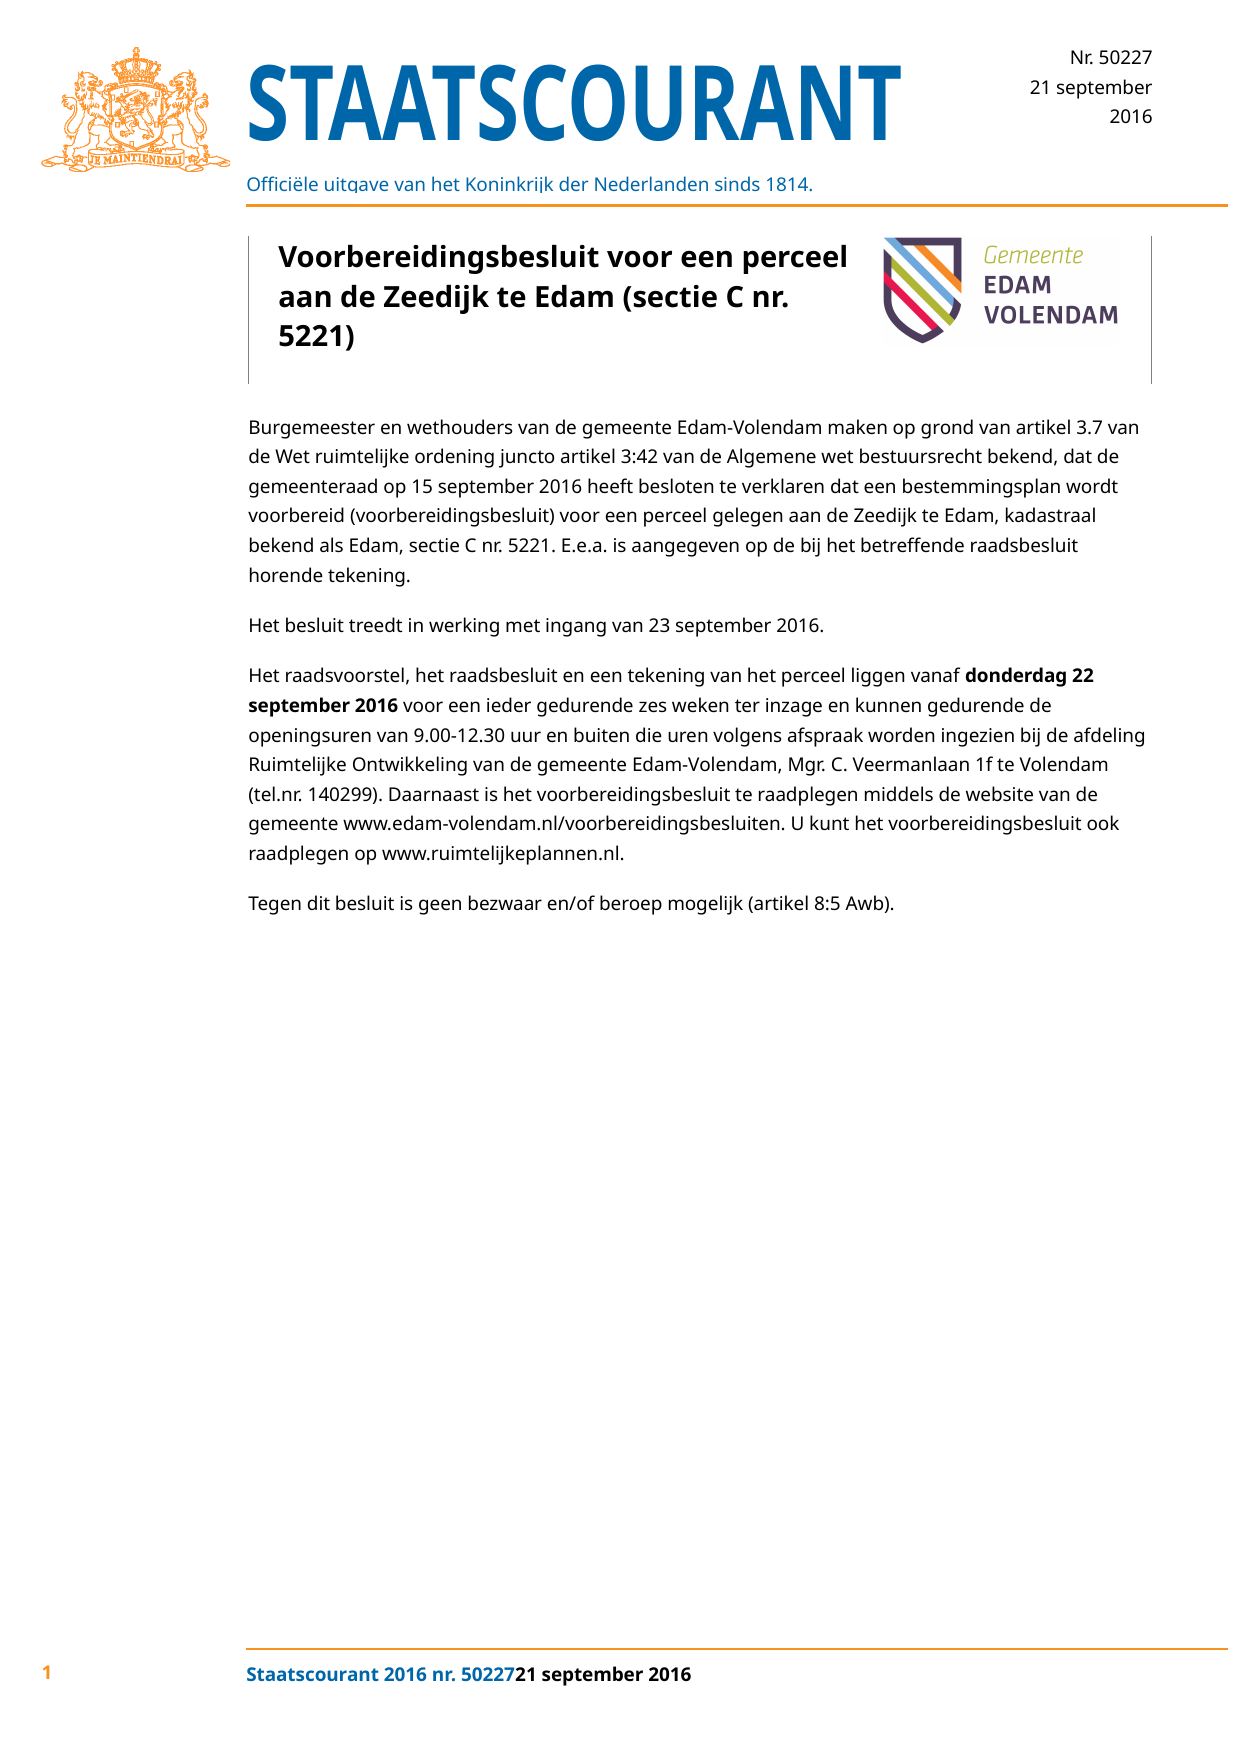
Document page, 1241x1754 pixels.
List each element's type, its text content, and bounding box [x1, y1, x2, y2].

table_header [850, 236, 1151, 384]
text Het besluit treedt in werking met ingang van 23 september 2016. [248, 612, 1152, 638]
text Het raadsvoorstel, het raadsbesluit en een tekening van het perceel liggen vanaf donderdag 22 september 2016 voor een ieder gedurende zes weken ter inzage en kunnen gedurende de openingsuren van 9.00-12.30 uur en buiten die uren volgens afspraak worden ingezien bij de afdeling Ruimtelijke Ontwikkeling van de gemeente Edam-Volendam, Mgr. C. Veermanlaan 1f te Volendam (tel.nr. 140299). Daarnaast is het voorbereidingsbesluit te raadplegen middels de website van de gemeente www.edam-volendam.nl/voorbereidingsbesluiten. U kunt het voorbereidingsbesluit ook raadplegen op www.ruimtelijkeplannen.nl. [248, 663, 1152, 866]
picture [41, 47, 231, 172]
text Tegen dit besluit is geen bezwaar en/of beroep mogelijk (artikel 8:5 Awb). [248, 891, 1152, 916]
text Burgemeester en wethouders van de gemeente Edam-Volendam maken op grond van artikel 3.7 van de Wet ruimtelijke ordening juncto artikel 3:42 van de Algemene wet bestuursrecht bekend, dat de gemeenteraad op 15 september 2016 heeft besloten te verklaren dat een bestemmingsplan wordt voorbereid (voorbereidingsbesluit) voor een perceel gelegen aan de Zeedijk te Edam, kadastraal bekend als Edam, sectie C nr. 5221. E.e.a. is aangegeven op de bij het betreffende raadsbesluit horende tekening. [248, 414, 1152, 588]
table_header Voorbereidingsbesluit voor een perceel aan de Zeedijk te Edam (sectie C nr. 5221) [249, 236, 850, 384]
picture [882, 236, 1119, 346]
